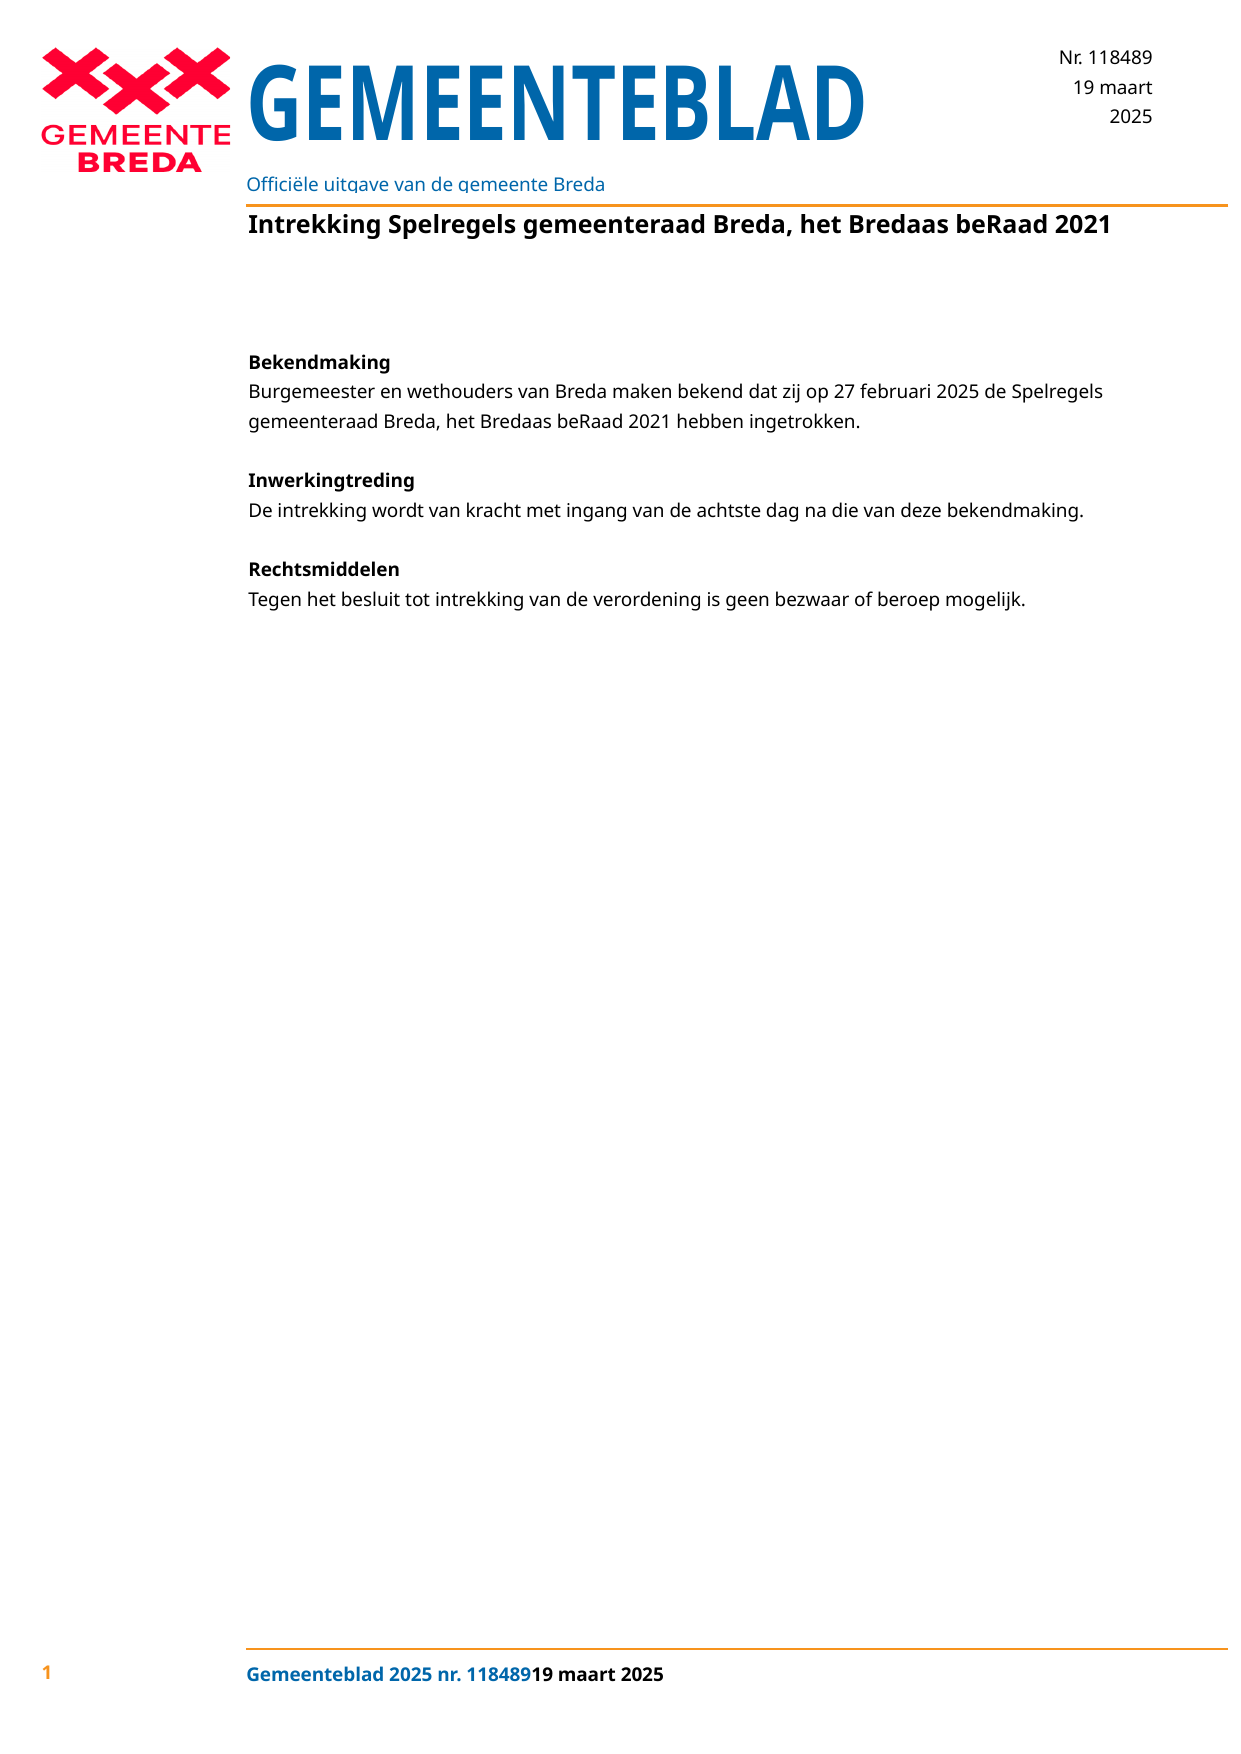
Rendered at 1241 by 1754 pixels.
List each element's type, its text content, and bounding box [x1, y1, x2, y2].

text Intrekking Spelregels gemeenteraad Breda, het Bredaas beRaad 2021 [248, 207, 1152, 241]
text De intrekking wordt van kracht met ingang van de achtste dag na die van deze bekendmaking. [248, 497, 1152, 523]
text Tegen het besluit tot intrekking van de verordening is geen bezwaar of beroep mogelijk. [248, 586, 1152, 612]
picture [41, 47, 231, 172]
text Bekendmaking [248, 349, 1152, 375]
text Inwerkingtreding [248, 467, 1152, 493]
text Burgemeester en wethouders van Breda maken bekend dat zij op 27 februari 2025 de Spelregels gemeenteraad Breda, het Bredaas beRaad 2021 hebben ingetrokken. [248, 379, 1152, 434]
text Rechtsmiddelen [248, 556, 1152, 582]
